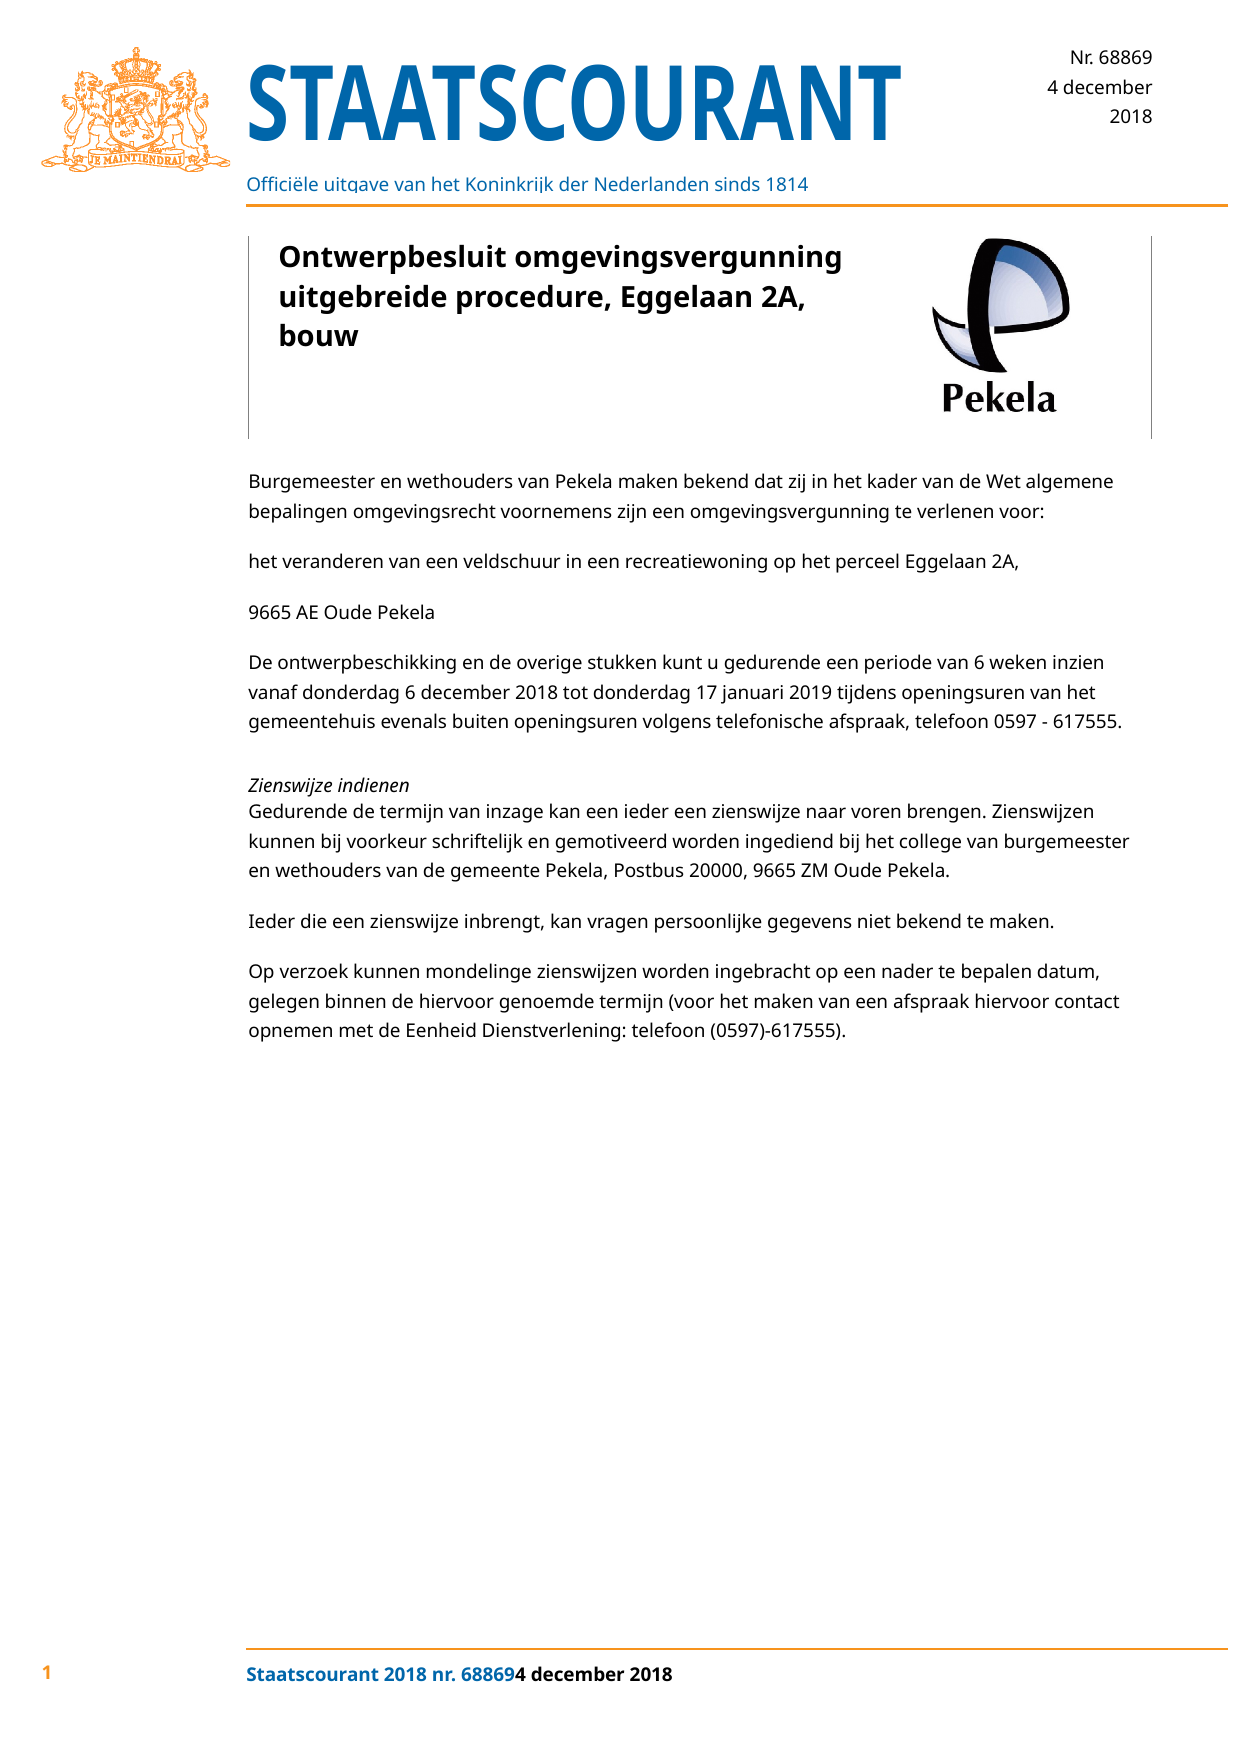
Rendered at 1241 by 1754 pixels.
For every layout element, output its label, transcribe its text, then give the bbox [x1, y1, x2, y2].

picture [929, 236, 1072, 414]
text het veranderen van een veldschuur in een recreatiewoning op het perceel Eggelaan 2A, [248, 549, 1152, 574]
table_header [850, 236, 929, 413]
text 9665 AE Oude Pekela [248, 599, 1152, 625]
text Gedurende de termijn van inzage kan een ieder een zienswijze naar voren brengen. Zienswijzen kunnen bij voorkeur schriftelijk en gemotiveerd worden ingediend bij het college van burgemeester en wethouders van de gemeente Pekela, Postbus 20000, 9665 ZM Oude Pekela. [248, 798, 1152, 883]
table_header Ontwerpbesluit omgevingsvergunning uitgebreide procedure, Eggelaan 2A, bouw [249, 236, 850, 439]
table_header [850, 414, 1151, 439]
text Op verzoek kunnen mondelinge zienswijzen worden ingebracht op een nader te bepalen datum, gelegen binnen de hiervoor genoemde termijn (voor het maken van een afspraak hiervoor contact opnemen met de Eenheid Dienstverlening: telefoon (0597)-617555). [248, 958, 1152, 1043]
table_header [1072, 236, 1151, 413]
text De ontwerpbeschikking en de overige stukken kunt u gedurende een periode van 6 weken inzien vanaf donderdag 6 december 2018 tot donderdag 17 januari 2019 tijdens openingsuren van het gemeentehuis evenals buiten openingsuren volgens telefonische afspraak, telefoon 0597 - 617555. [248, 649, 1152, 734]
text Burgemeester en wethouders van Pekela maken bekend dat zij in het kader van de Wet algemene bepalingen omgevingsrecht voornemens zijn een omgevingsvergunning te verlenen voor: [248, 469, 1152, 524]
text Ieder die een zienswijze inbrengt, kan vragen persoonlijke gegevens niet bekend te maken. [248, 908, 1152, 934]
text Zienswijze indienen [248, 773, 1152, 798]
picture [41, 47, 231, 172]
